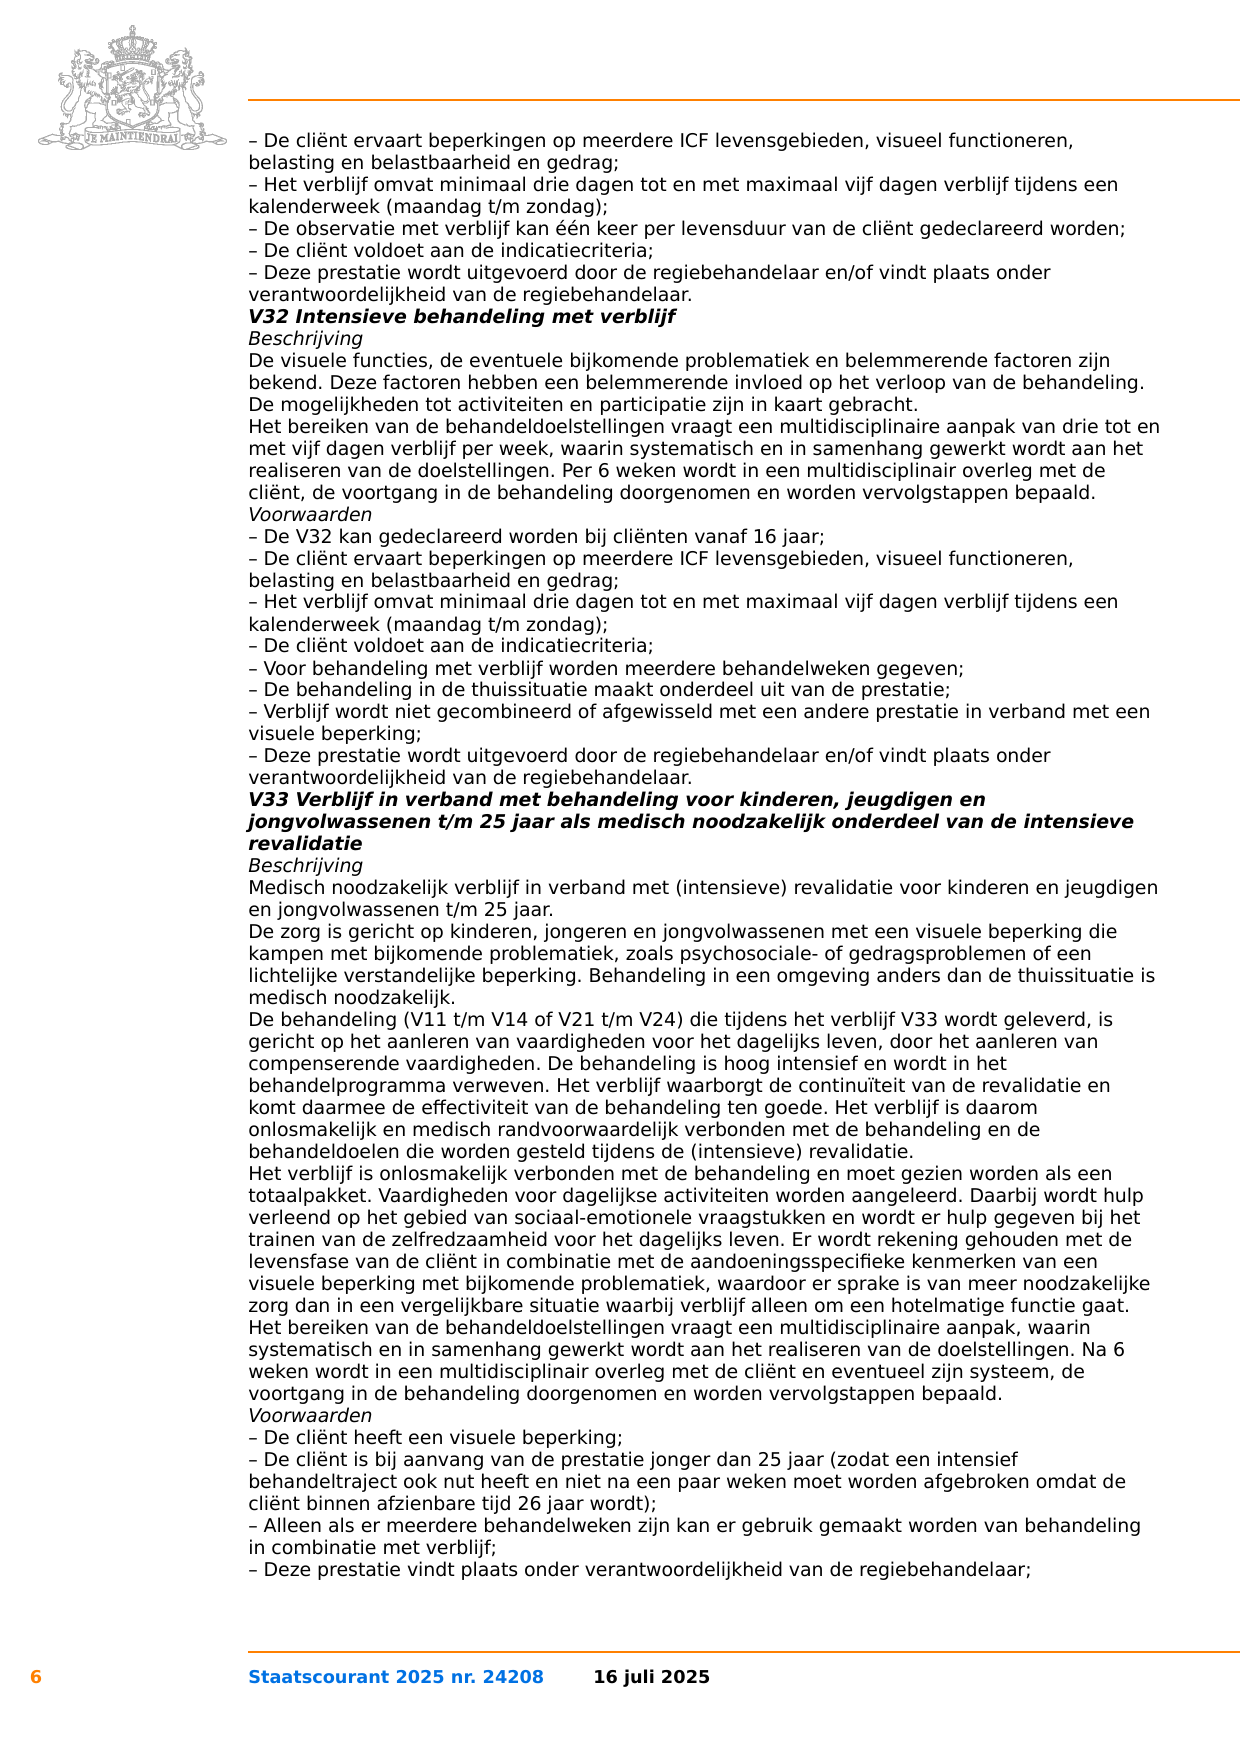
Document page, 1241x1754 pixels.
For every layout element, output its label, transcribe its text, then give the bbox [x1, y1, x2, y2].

text V32 Intensieve behandeling met verblijf [248, 306, 1163, 328]
picture [38, 25, 227, 150]
text – De cliënt is bij aanvang van de prestatie jonger dan 25 jaar (zodat een intensief behandeltraject ook nut heeft en niet na een paar weken moet worden afgebroken omdat de cliënt binnen afzienbare tijd 26 jaar wordt); [248, 1449, 1163, 1514]
text – De cliënt heeft een visuele beperking; [248, 1427, 1163, 1449]
text Het bereiken van de behandeldoelstellingen vraagt een multidisciplinaire aanpak, waarin systematisch en in samenhang gewerkt wordt aan het realiseren van de doelstellingen. Na 6 weken wordt in een multidisciplinair overleg met de cliënt en eventueel zijn systeem, de voortgang in de behandeling doorgenomen en worden vervolgstappen bepaald. [248, 1317, 1163, 1405]
text – De cliënt voldoet aan de indicatiecriteria; [248, 240, 1163, 262]
text V33 Verblijf in verband met behandeling voor kinderen, jeugdigen en jongvolwassenen t/m 25 jaar als medisch noodzakelijk onderdeel van de intensieve revalidatie [248, 789, 1163, 855]
text – Het verblijf omvat minimaal drie dagen tot en met maximaal vijf dagen verblijf tijdens een kalenderweek (maandag t/m zondag); [248, 174, 1163, 218]
text – De cliënt ervaart beperkingen op meerdere ICF levensgebieden, visueel functioneren, belasting en belastbaarheid en gedrag; [248, 547, 1163, 591]
text Beschrijving [248, 328, 1163, 350]
text – Het verblijf omvat minimaal drie dagen tot en met maximaal vijf dagen verblijf tijdens een kalenderweek (maandag t/m zondag); [248, 591, 1163, 635]
text Het bereiken van de behandeldoelstellingen vraagt een multidisciplinaire aanpak van drie tot en met vijf dagen verblijf per week, waarin systematisch en in samenhang gewerkt wordt aan het realiseren van de doelstellingen. Per 6 weken wordt in een multidisciplinair overleg met de cliënt, de voortgang in de behandeling doorgenomen en worden vervolgstappen bepaald. [248, 416, 1163, 503]
text Het verblijf is onlosmakelijk verbonden met de behandeling en moet gezien worden als een totaalpakket. Vaardigheden voor dagelijkse activiteiten worden aangeleerd. Daarbij wordt hulp verleend op het gebied van sociaal-emotionele vraagstukken en wordt er hulp gegeven bij het trainen van de zelfredzaamheid voor het dagelijks leven. Er wordt rekening gehouden met de levensfase van de cliënt in combinatie met de aandoeningsspecifieke kenmerken van een visuele beperking met bijkomende problematiek, waardoor er sprake is van meer noodzakelijke zorg dan in een vergelijkbare situatie waarbij verblijf alleen om een hotelmatige functie gaat. [248, 1163, 1163, 1317]
text – De behandeling in de thuissituatie maakt onderdeel uit van de prestatie; [248, 679, 1163, 701]
text Medisch noodzakelijk verblijf in verband met (intensieve) revalidatie voor kinderen en jeugdigen en jongvolwassenen t/m 25 jaar. [248, 877, 1163, 921]
text – De V32 kan gedeclareerd worden bij cliënten vanaf 16 jaar; [248, 526, 1163, 547]
text De zorg is gericht op kinderen, jongeren en jongvolwassenen met een visuele beperking die kampen met bijkomende problematiek, zoals psychosociale- of gedragsproblemen of een lichtelijke verstandelijke beperking. Behandeling in een omgeving anders dan de thuissituatie is medisch noodzakelijk. [248, 921, 1163, 1009]
text – Deze prestatie wordt uitgevoerd door de regiebehandelaar en/of vindt plaats onder verantwoordelijkheid van de regiebehandelaar. [248, 745, 1163, 789]
text Voorwaarden [248, 503, 1163, 526]
text – Deze prestatie vindt plaats onder verantwoordelijkheid van de regiebehandelaar; [248, 1558, 1163, 1581]
text – Voor behandeling met verblijf worden meerdere behandelweken gegeven; [248, 657, 1163, 679]
text – Verblijf wordt niet gecombineerd of afgewisseld met een andere prestatie in verband met een visuele beperking; [248, 701, 1163, 745]
text De behandeling (V11 t/m V14 of V21 t/m V24) die tijdens het verblijf V33 wordt geleverd, is gericht op het aanleren van vaardigheden voor het dagelijks leven, door het aanleren van compenserende vaardigheden. De behandeling is hoog intensief en wordt in het behandelprogramma verweven. Het verblijf waarborgt de continuïteit van de revalidatie en komt daarmee de effectiviteit van de behandeling ten goede. Het verblijf is daarom onlosmakelijk en medisch randvoorwaardelijk verbonden met de behandeling en de behandeldoelen die worden gesteld tijdens de (intensieve) revalidatie. [248, 1009, 1163, 1163]
text – De cliënt voldoet aan de indicatiecriteria; [248, 635, 1163, 657]
text De visuele functies, de eventuele bijkomende problematiek en belemmerende factoren zijn bekend. Deze factoren hebben een belemmerende invloed op het verloop van de behandeling. De mogelijkheden tot activiteiten en participatie zijn in kaart gebracht. [248, 350, 1163, 416]
text – Alleen als er meerdere behandelweken zijn kan er gebruik gemaakt worden van behandeling in combinatie met verblijf; [248, 1514, 1163, 1558]
text Beschrijving [248, 855, 1163, 877]
text – De cliënt ervaart beperkingen op meerdere ICF levensgebieden, visueel functioneren, belasting en belastbaarheid en gedrag; [248, 130, 1163, 174]
text Voorwaarden [248, 1405, 1163, 1427]
text – De observatie met verblijf kan één keer per levensduur van de cliënt gedeclareerd worden; [248, 218, 1163, 240]
text – Deze prestatie wordt uitgevoerd door de regiebehandelaar en/of vindt plaats onder verantwoordelijkheid van de regiebehandelaar. [248, 262, 1163, 306]
